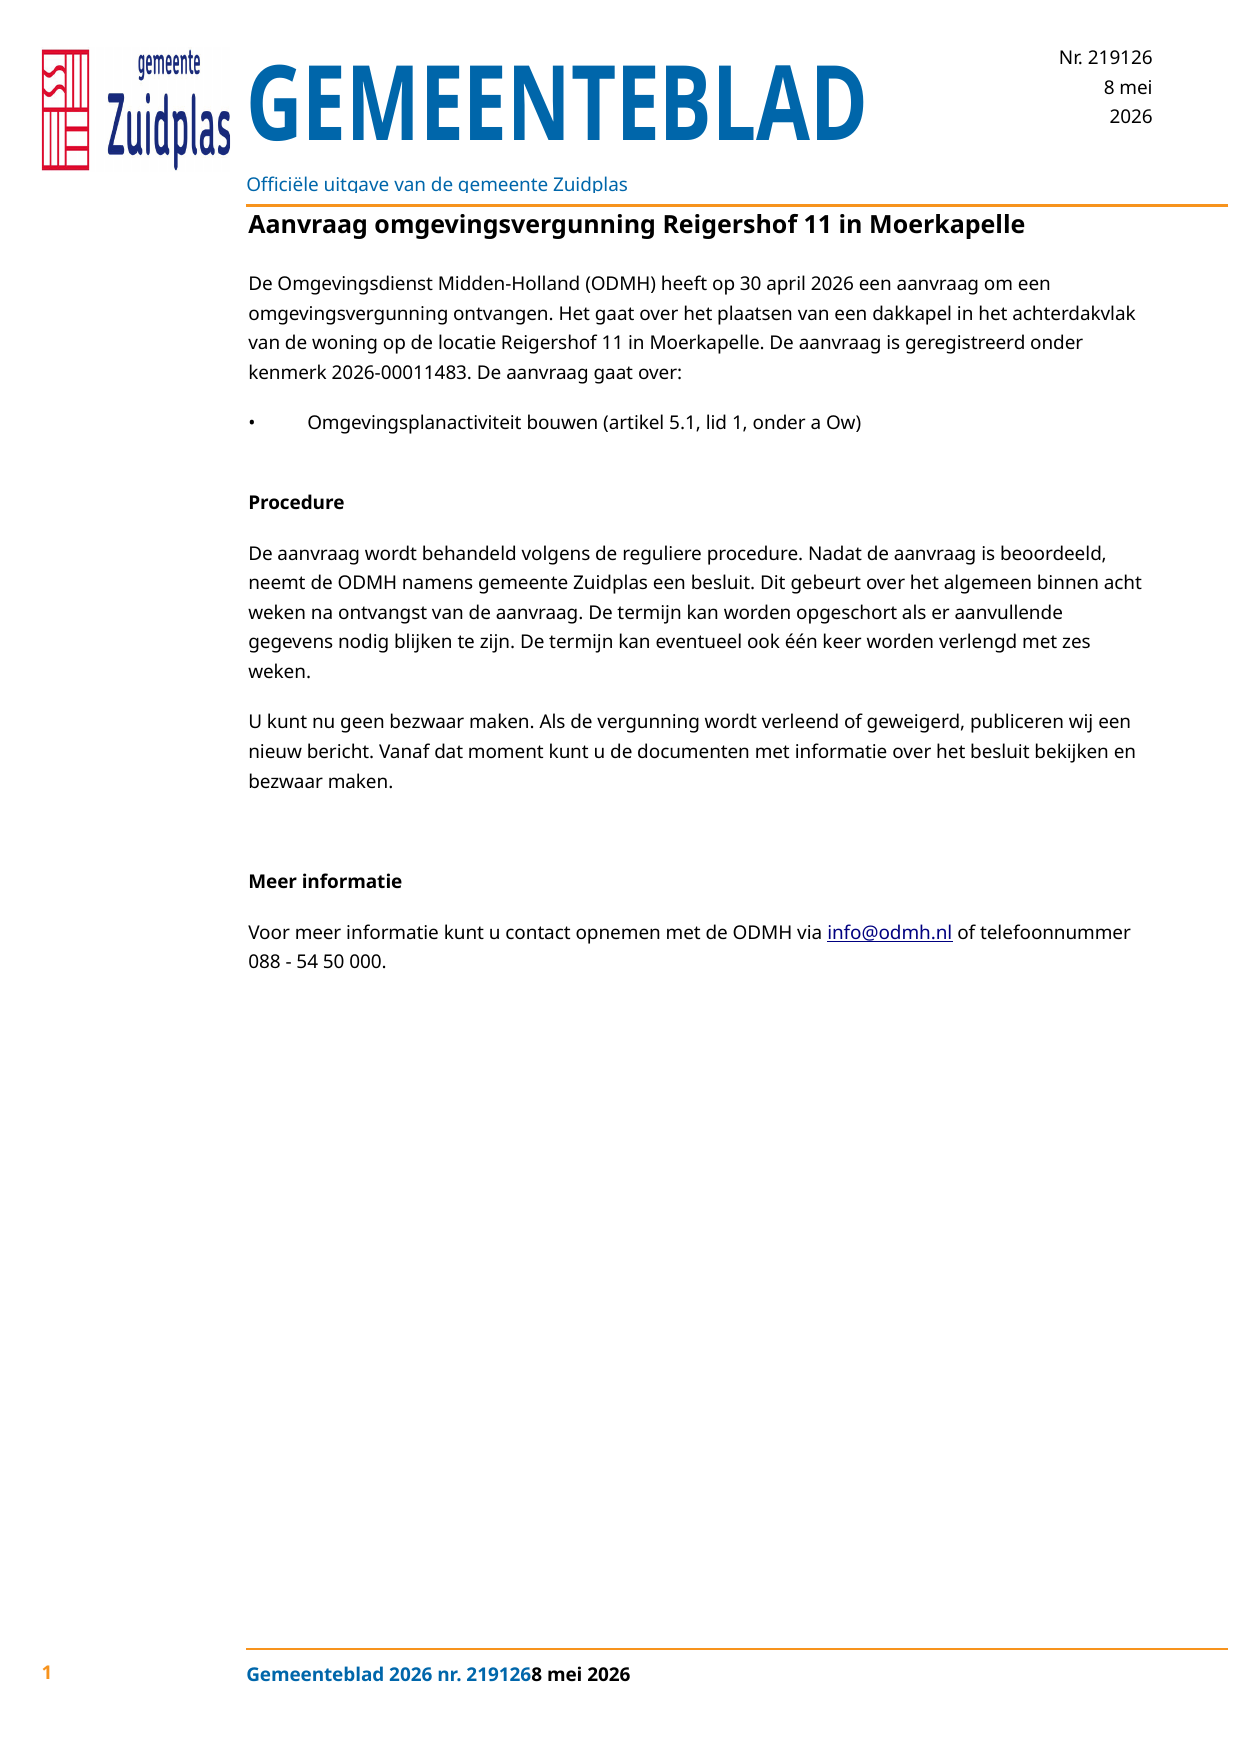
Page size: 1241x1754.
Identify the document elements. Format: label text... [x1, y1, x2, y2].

text De aanvraag wordt behandeld volgens de reguliere procedure. Nadat de aanvraag is beoordeeld, neemt de ODMH namens gemeente Zuidplas een besluit. Dit gebeurt over het algemeen binnen acht weken na ontvangst van de aanvraag. De termijn kan worden opgeschort als er aanvullende gegevens nodig blijken te zijn. De termijn kan eventueel ook één keer worden verlengd met zes weken. [248, 540, 1152, 684]
text U kunt nu geen bezwaar maken. Als de vergunning wordt verleend of geweigerd, publiceren wij een nieuw bericht. Vanaf dat moment kunt u de documenten met informatie over het besluit bekijken en bezwaar maken. [248, 709, 1152, 793]
text Meer informatie [248, 869, 1152, 894]
text De Omgevingsdienst Midden-Holland (ODMH) heeft op 30 april 2026 een aanvraag om een omgevingsvergunning ontvangen. Het gaat over het plaatsen van een dakkapel in het achterdakvlak van de woning op de locatie Reigershof 11 in Moerkapelle. De aanvraag is geregistreerd onder kenmerk 2026-00011483. De aanvraag gaat over: [248, 270, 1152, 385]
text Aanvraag omgevingsvergunning Reigershof 11 in Moerkapelle [248, 207, 1152, 241]
text Voor meer informatie kunt u contact opnemen met de ODMH via info@odmh.nl of telefoonnummer 088 - 54 50 000. [248, 919, 1152, 974]
picture [41, 47, 231, 172]
text Procedure [248, 489, 1152, 515]
list Omgevingsplanactiviteit bouwen (artikel 5.1, lid 1, onder a Ow) [248, 409, 1152, 435]
